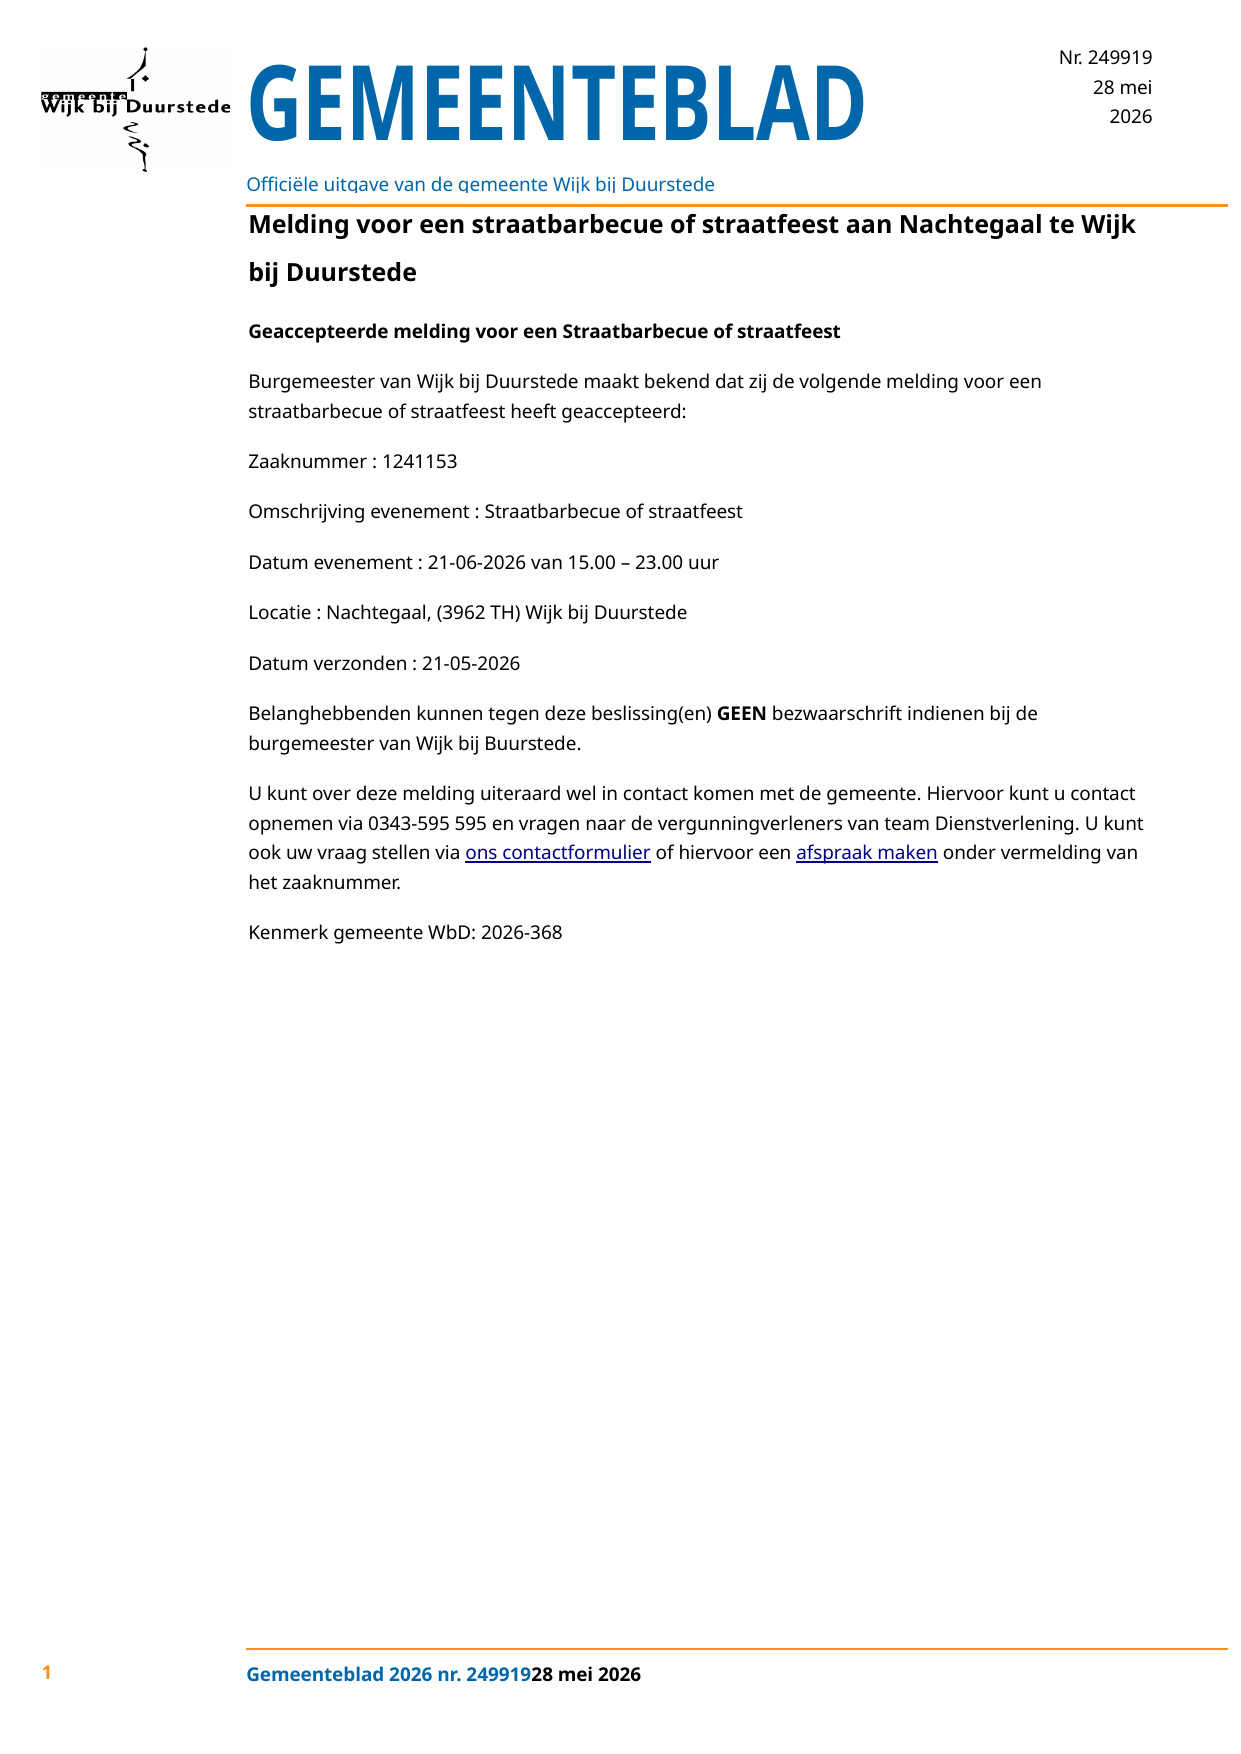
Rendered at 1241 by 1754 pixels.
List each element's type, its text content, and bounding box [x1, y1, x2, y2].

text Datum verzonden : 21-05-2026 [248, 650, 1152, 676]
text Belanghebbenden kunnen tegen deze beslissing(en) GEEN bezwaarschrift indienen bij de burgemeester van Wijk bij Buurstede. [248, 700, 1152, 756]
text U kunt over deze melding uiteraard wel in contact komen met de gemeente. Hiervoor kunt u contact opnemen via 0343-595 595 en vragen naar de vergunningverleners van team Dienstverlening. U kunt ook uw vraag stellen via ons contactformulier of hiervoor een afspraak maken onder vermelding van het zaaknummer. [248, 780, 1152, 895]
text Melding voor een straatbarbecue of straatfeest aan Nachtegaal te Wijk bij Duurstede [248, 207, 1152, 288]
text Burgemeester van Wijk bij Duurstede maakt bekend dat zij de volgende melding voor een straatbarbecue of straatfeest heeft geaccepteerd: [248, 368, 1152, 424]
text Kenmerk gemeente WbD: 2026-368 [248, 919, 1152, 945]
text Locatie : Nachtegaal, (3962 TH) Wijk bij Duurstede [248, 599, 1152, 625]
text Omschrijving evenement : Straatbarbecue of straatfeest [248, 499, 1152, 524]
picture [41, 47, 231, 172]
text Datum evenement : 21-06-2026 van 15.00 – 23.00 uur [248, 549, 1152, 575]
text Geaccepteerde melding voor een Straatbarbecue of straatfeest [248, 318, 1152, 344]
text Zaaknummer : 1241153 [248, 448, 1152, 474]
